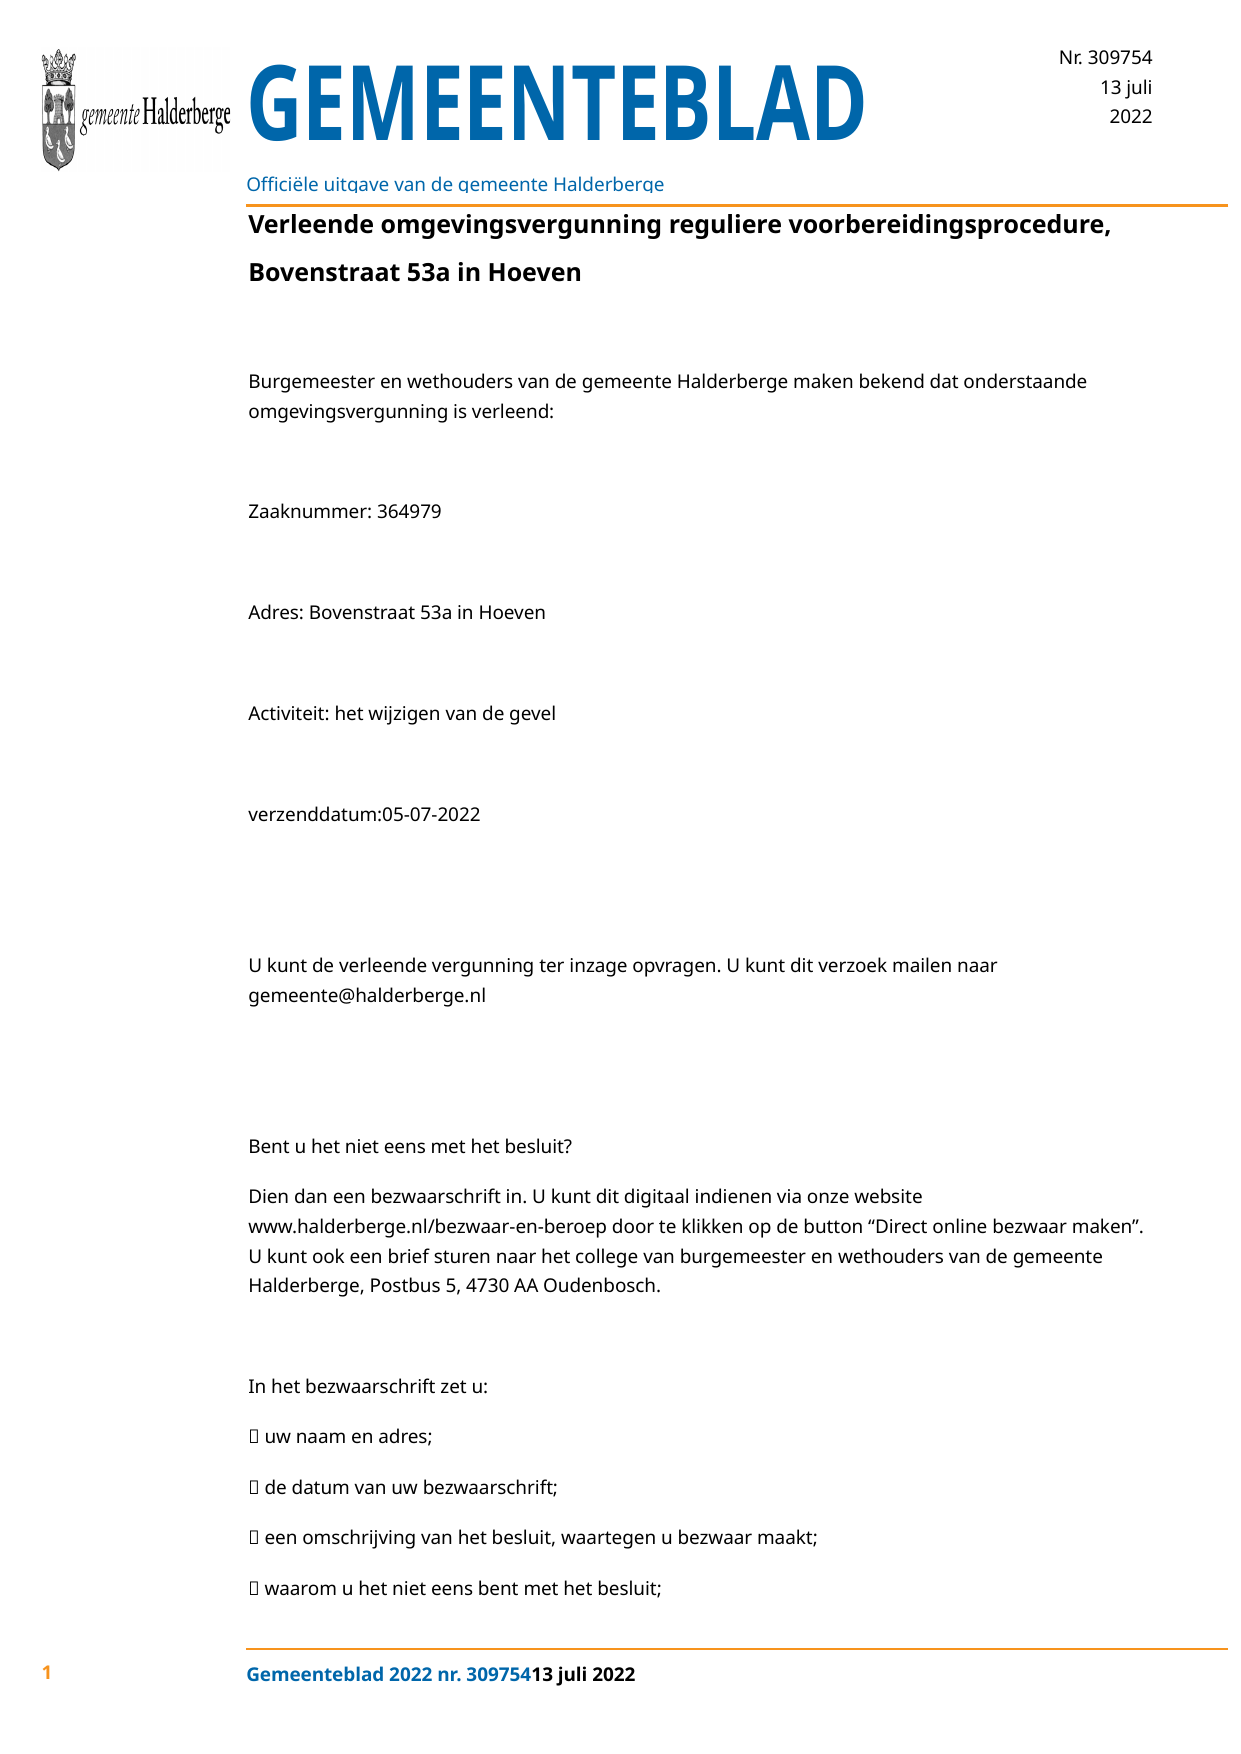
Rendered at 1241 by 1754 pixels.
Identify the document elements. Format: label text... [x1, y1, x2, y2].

text Dien dan een bezwaarschrift in. U kunt dit digitaal indienen via onze website www.halderberge.nl/bezwaar-en-beroep door te klikken op de button “Direct online bezwaar maken”. U kunt ook een brief sturen naar het college van burgemeester en wethouders van de gemeente Halderberge, Postbus 5, 4730 AA Oudenbosch. [248, 1184, 1152, 1298]
text  de datum van uw bezwaarschrift; [248, 1474, 1152, 1500]
text Verleende omgevingsvergunning reguliere voorbereidingsprocedure, Bovenstraat 53a in Hoeven [248, 207, 1152, 288]
text Burgemeester en wethouders van de gemeente Halderberge maken bekend dat onderstaande omgevingsvergunning is verleend: [248, 368, 1152, 424]
text  uw naam en adres; [248, 1424, 1152, 1449]
text Zaaknummer: 364979 [248, 499, 1152, 524]
text Activiteit: het wijzigen van de gevel [248, 700, 1152, 726]
text Bent u het niet eens met het besluit? [248, 1133, 1152, 1159]
text Adres: Bovenstraat 53a in Hoeven [248, 599, 1152, 625]
text U kunt de verleende vergunning ter inzage opvragen. U kunt dit verzoek mailen naar gemeente@halderberge.nl [248, 952, 1152, 1008]
text  een omschrijving van het besluit, waartegen u bezwaar maakt; [248, 1524, 1152, 1550]
text verzenddatum:05-07-2022 [248, 801, 1152, 827]
text  waarom u het niet eens bent met het besluit; [248, 1575, 1152, 1601]
picture [41, 47, 231, 172]
text In het bezwaarschrift zet u: [248, 1373, 1152, 1399]
